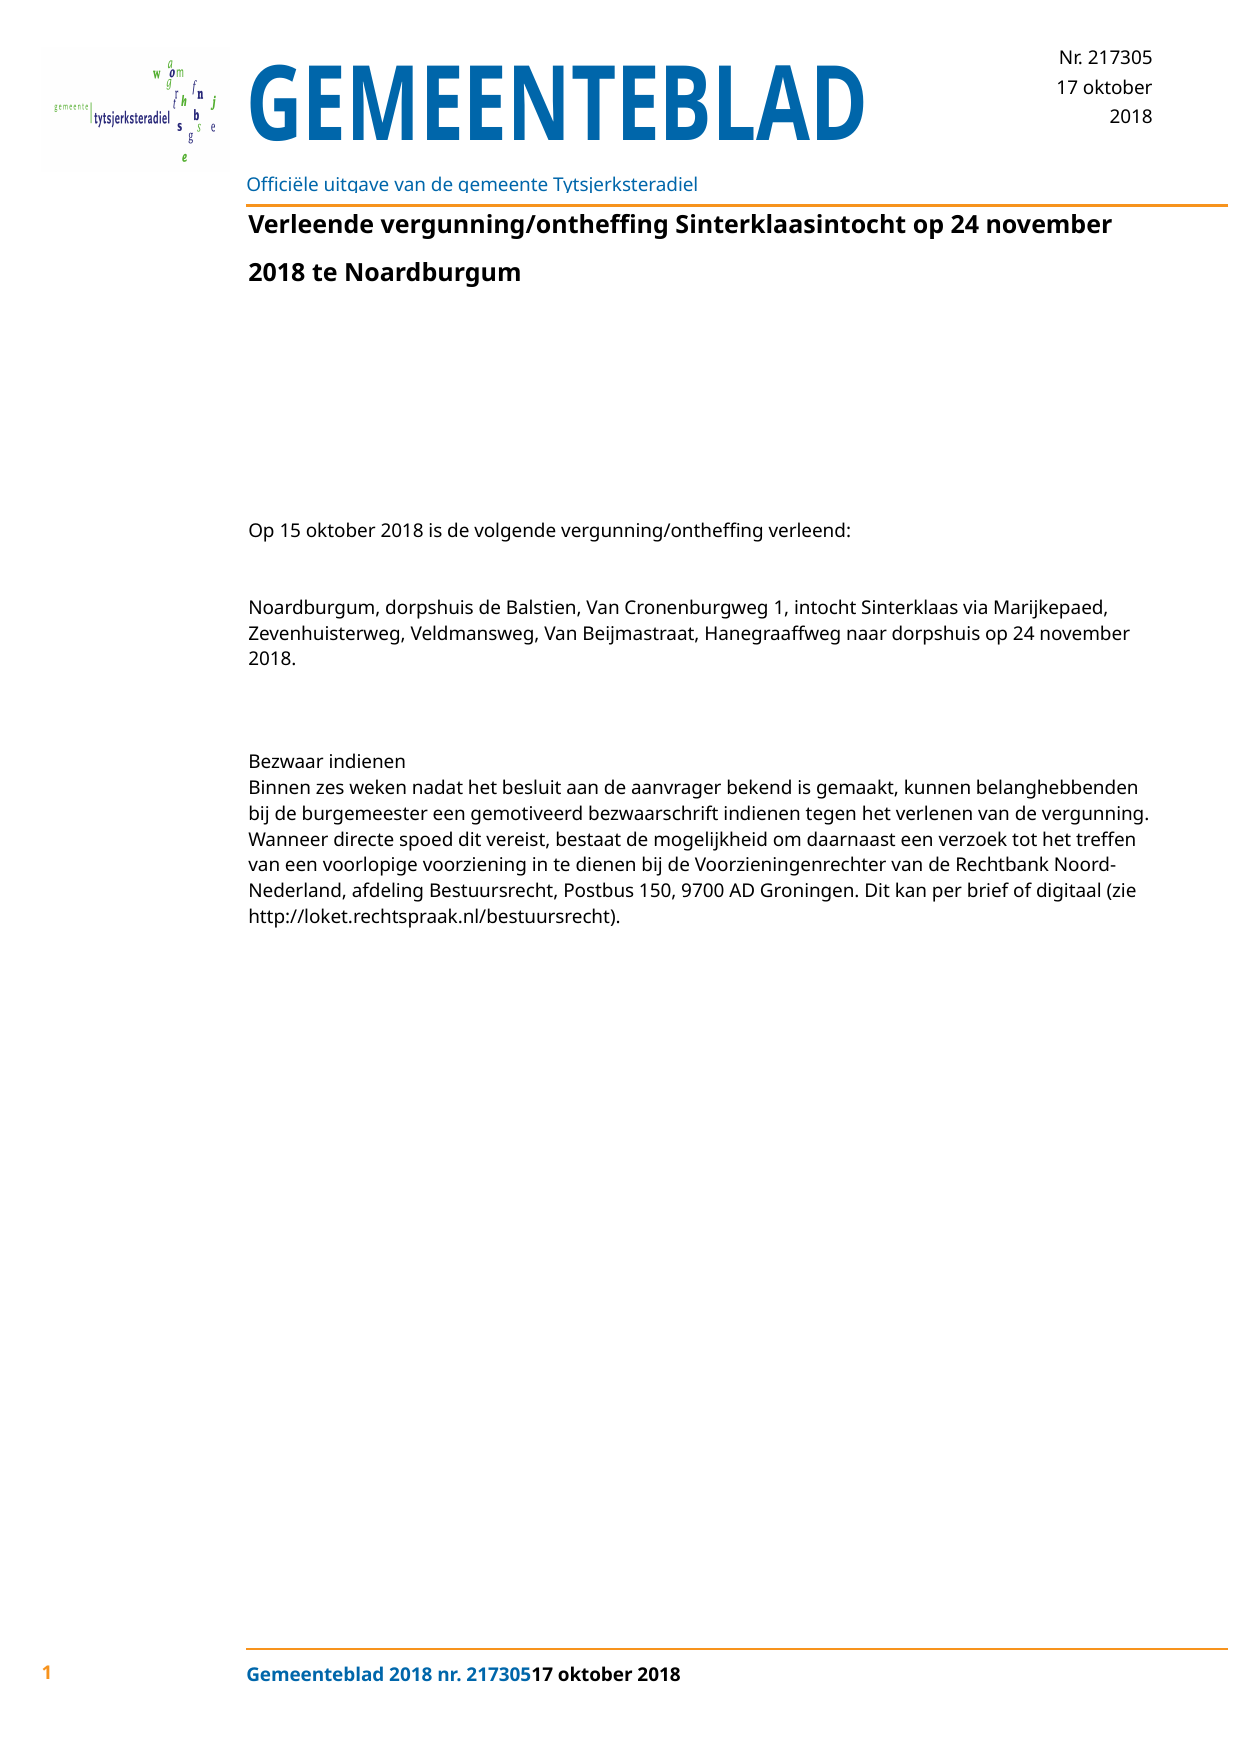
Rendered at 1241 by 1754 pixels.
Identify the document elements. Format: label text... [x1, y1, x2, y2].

picture [41, 47, 231, 172]
text Noardburgum, dorpshuis de Balstien, Van Cronenburgweg 1, intocht Sinterklaas via Marijkepaed, Zevenhuisterweg, Veldmansweg, Van Beijmastraat, Hanegraaffweg naar dorpshuis op 24 november 2018. [248, 594, 1152, 671]
text Op 15 oktober 2018 is de volgende vergunning/ontheffing verleend: [248, 517, 1152, 543]
text Bezwaar indienen [248, 748, 1152, 774]
text Binnen zes weken nadat het besluit aan de aanvrager bekend is gemaakt, kunnen belanghebbenden bij de burgemeester een gemotiveerd bezwaarschrift indienen tegen het verlenen van de vergunning. Wanneer directe spoed dit vereist, bestaat de mogelijkheid om daarnaast een verzoek tot het treffen van een voorlopige voorziening in te dienen bij de Voorzieningenrechter van de Rechtbank Noord-Nederland, afdeling Bestuursrecht, Postbus 150, 9700 AD Groningen. Dit kan per brief of digitaal (zie http://loket.rechtspraak.nl/bestuursrecht). [248, 774, 1152, 929]
text Verleende vergunning/ontheffing Sinterklaasintocht op 24 november 2018 te Noardburgum [248, 207, 1152, 288]
